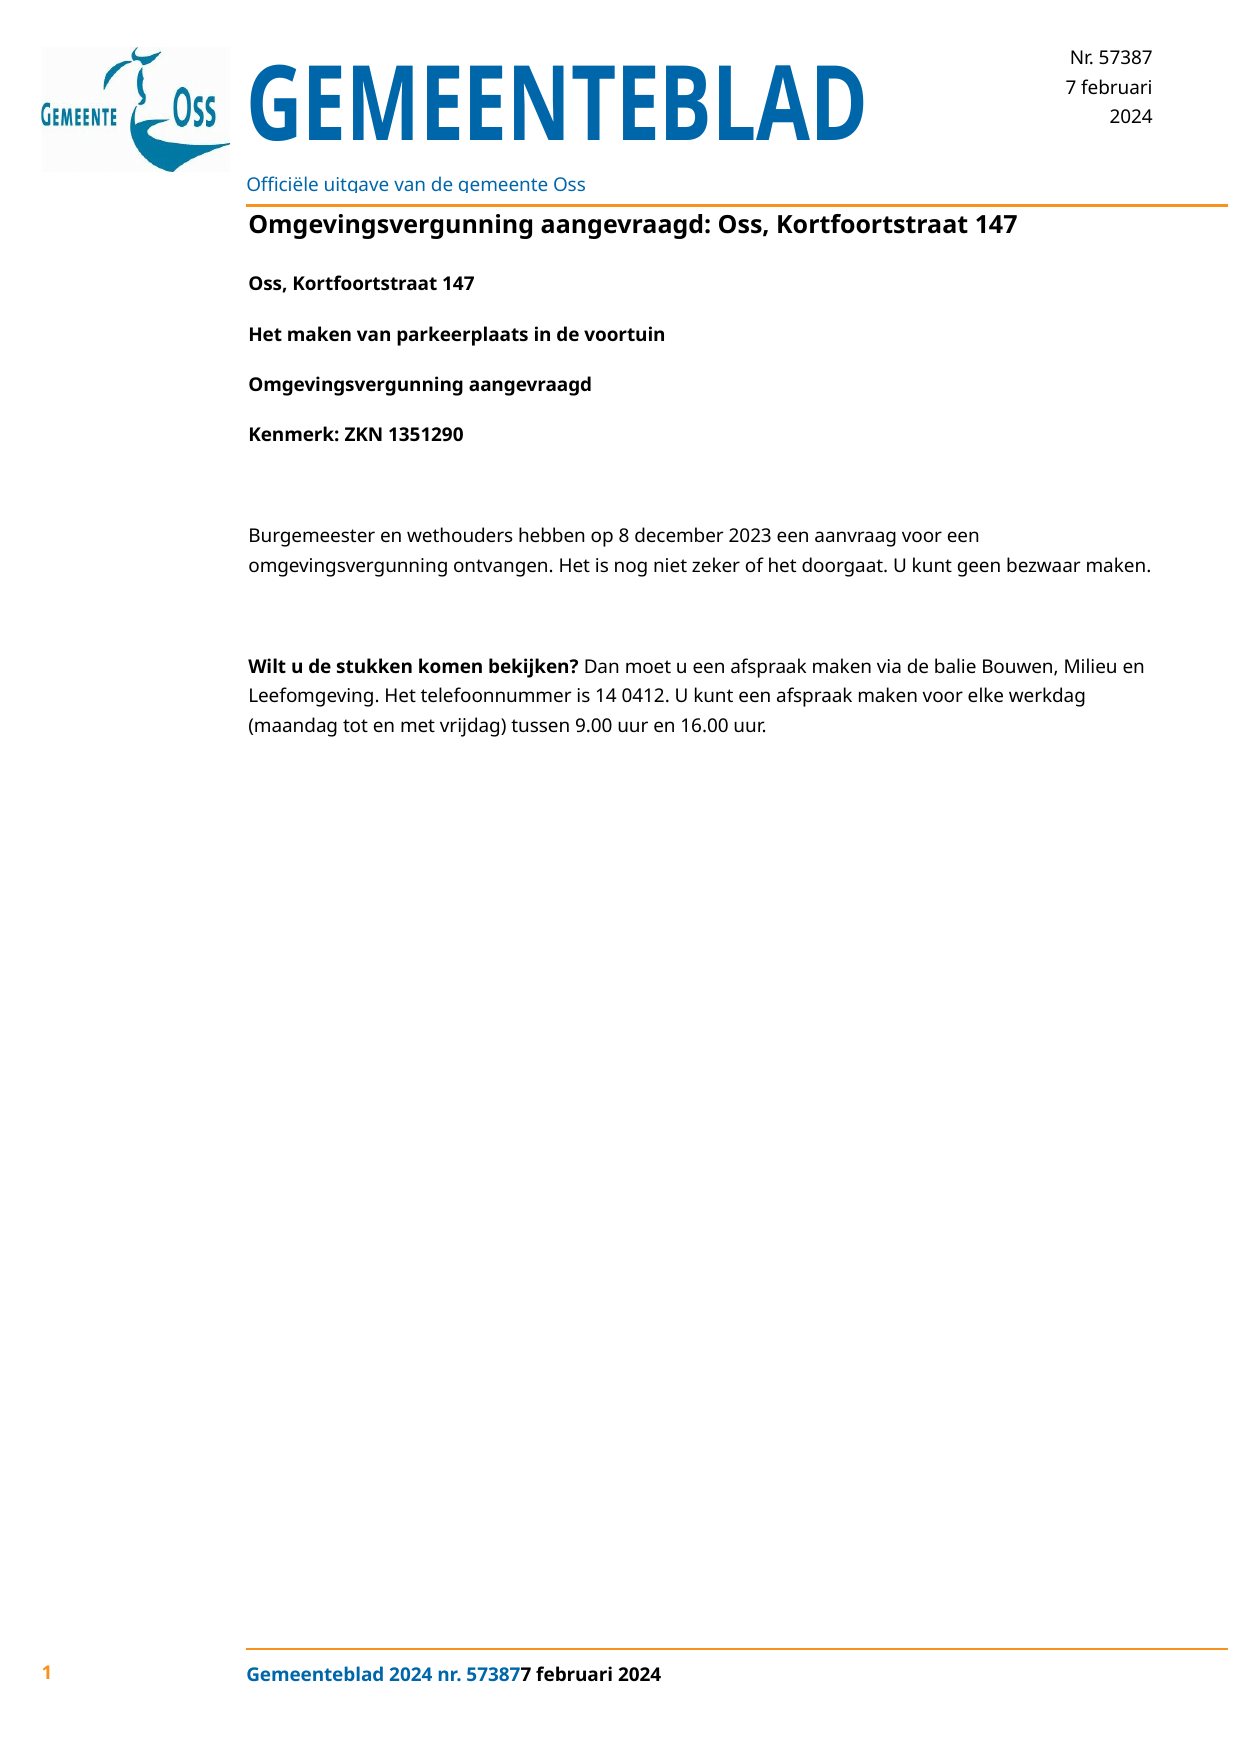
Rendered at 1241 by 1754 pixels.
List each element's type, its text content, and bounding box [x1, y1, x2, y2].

text Oss, Kortfoortstraat 147 [248, 270, 1152, 296]
text Omgevingsvergunning aangevraagd [248, 371, 1152, 397]
text Het maken van parkeerplaats in de voortuin [248, 321, 1152, 346]
picture [41, 47, 231, 172]
text Wilt u de stukken komen bekijken? Dan moet u een afspraak maken via de balie Bouwen, Milieu en Leefomgeving. Het telefoonnummer is 14 0412. U kunt een afspraak maken voor elke werkdag (maandag tot en met vrijdag) tussen 9.00 uur en 16.00 uur. [248, 653, 1152, 738]
text Kenmerk: ZKN 1351290 [248, 422, 1152, 447]
text Omgevingsvergunning aangevraagd: Oss, Kortfoortstraat 147 [248, 207, 1152, 241]
text Burgemeester en wethouders hebben op 8 december 2023 een aanvraag voor een omgevingsvergunning ontvangen. Het is nog niet zeker of het doorgaat. U kunt geen bezwaar maken. [248, 522, 1152, 578]
